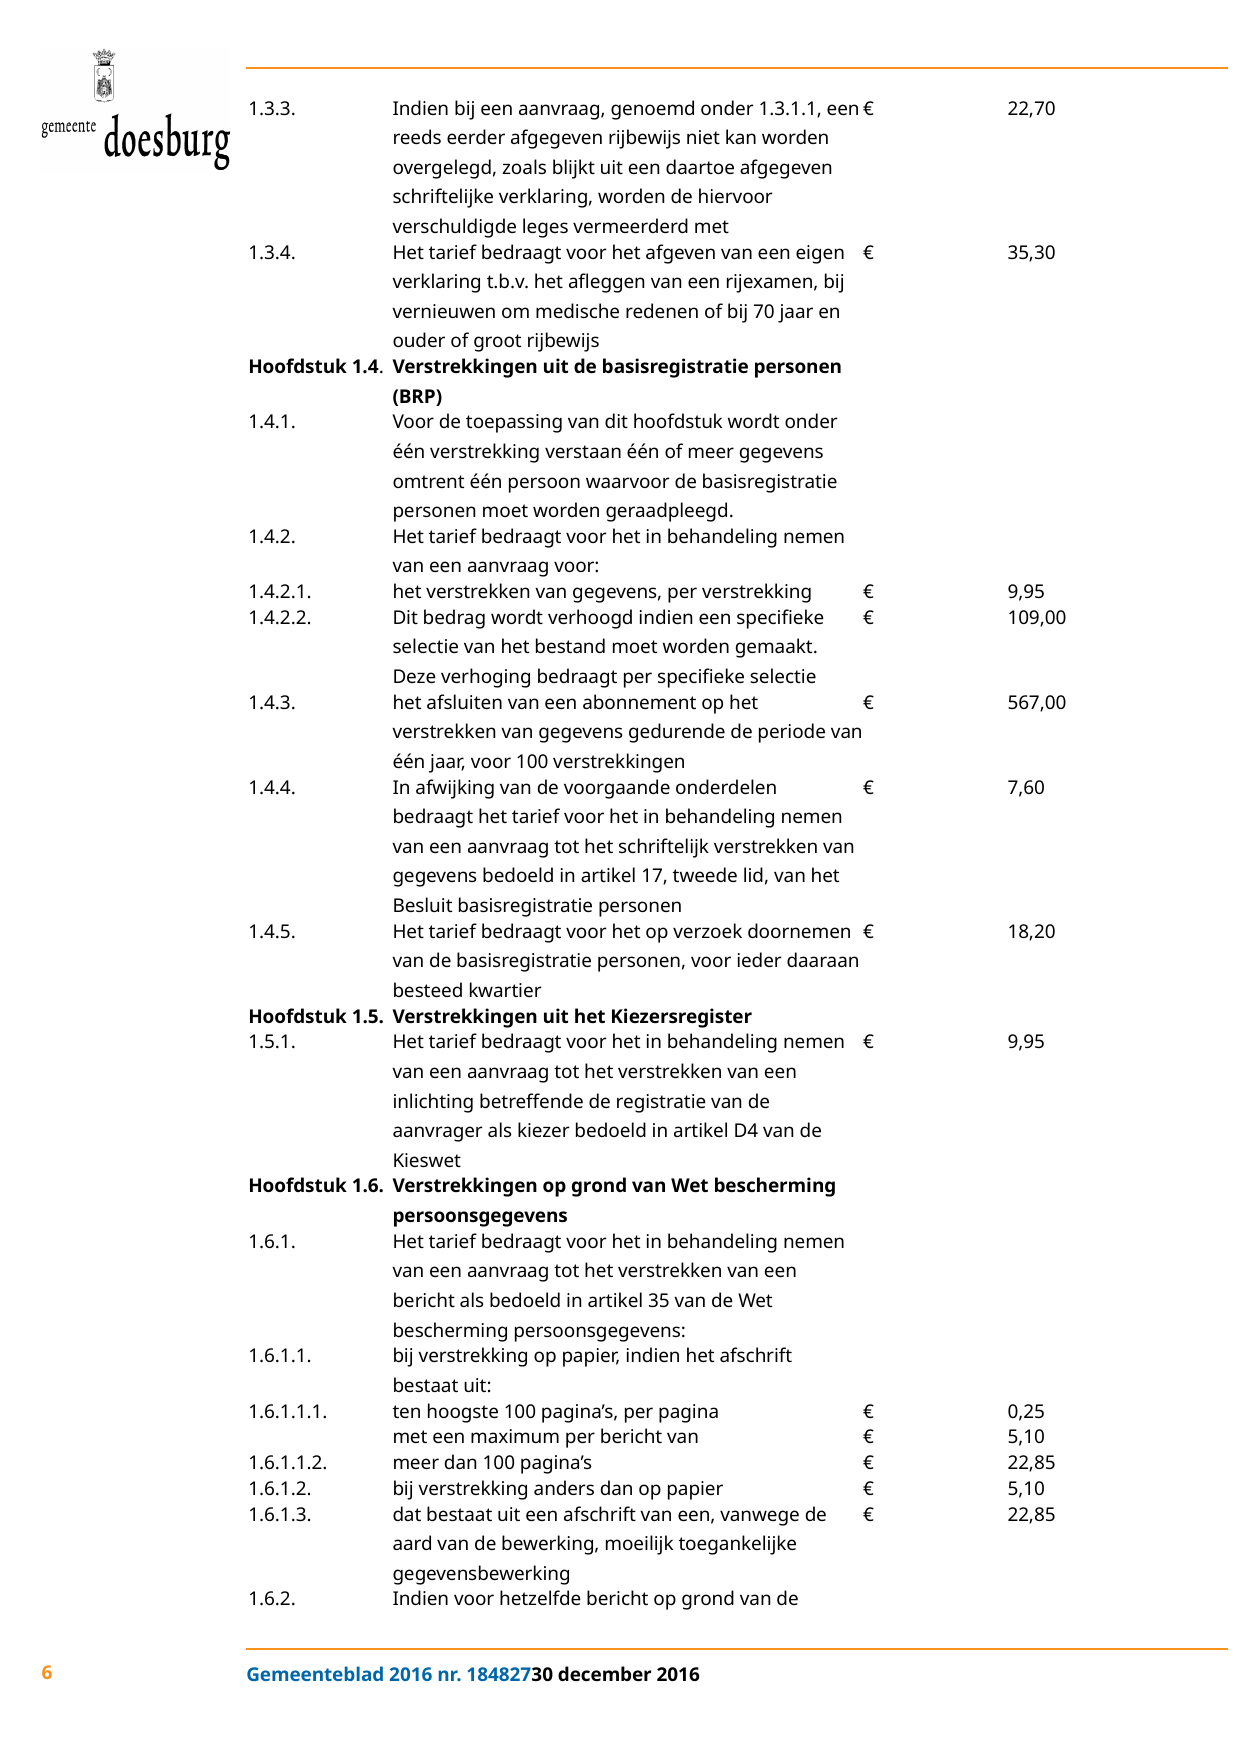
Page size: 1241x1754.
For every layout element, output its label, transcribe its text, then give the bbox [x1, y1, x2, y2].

table_cell € [863, 604, 1007, 689]
table_cell 1.3.4. [248, 239, 392, 353]
table_cell 1.4.1. [248, 409, 392, 523]
table_cell [1007, 409, 1152, 523]
table_cell Verstrekkingen uit het Kiezersregister [392, 1003, 863, 1029]
table_cell 567,00 [1007, 689, 1152, 774]
table_cell € [863, 689, 1007, 774]
table_cell € [863, 1475, 1007, 1501]
table_cell Voor de toepassing van dit hoofdstuk wordt onder één verstrekking verstaan één of meer gegevens omtrent één persoon waarvoor de basisregistratie personen moet worden geraadpleegd. [392, 409, 863, 523]
table_cell [863, 409, 1007, 523]
table_cell dat bestaat uit een afschrift van een, vanwege de aard van de bewerking, moeilijk toegankelijke gegevensbewerking [392, 1501, 863, 1586]
table_cell meer dan 100 pagina’s [392, 1449, 863, 1475]
table_cell [1007, 1173, 1152, 1228]
table_cell [1007, 353, 1152, 409]
table_cell Hoofdstuk 1.6. [248, 1173, 392, 1228]
table_cell 1.6.1.2. [248, 1475, 392, 1501]
table_cell € [863, 1424, 1007, 1449]
table_cell [1007, 1003, 1152, 1029]
table_cell Indien voor hetzelfde bericht op grond van de [392, 1586, 863, 1611]
table_cell [863, 1173, 1007, 1228]
table_cell 1.4.2.2. [248, 604, 392, 689]
table_cell 5,10 [1007, 1475, 1152, 1501]
table_cell € [863, 1029, 1007, 1173]
table_cell 109,00 [1007, 604, 1152, 689]
table_cell [863, 1228, 1007, 1342]
table_cell 1.4.2.1. [248, 579, 392, 604]
table_cell het afsluiten van een abonnement op het verstrekken van gegevens gedurende de periode van één jaar, voor 100 verstrekkingen [392, 689, 863, 774]
table_cell 22,85 [1007, 1449, 1152, 1475]
table_cell € [863, 1501, 1007, 1586]
table_cell 1.4.5. [248, 918, 392, 1003]
table_cell 1.4.3. [248, 689, 392, 774]
table_cell met een maximum per bericht van [392, 1424, 863, 1449]
table_cell 1.6.1.1. [248, 1343, 392, 1398]
table_cell 7,60 [1007, 774, 1152, 918]
table_cell [1007, 523, 1152, 578]
table_cell In afwijking van de voorgaande onderdelen bedraagt het tarief voor het in behandeling nemen van een aanvraag tot het schriftelijk verstrekken van gegevens bedoeld in artikel 17, tweede lid, van het Besluit basisregistratie personen [392, 774, 863, 918]
table_cell Verstrekkingen uit de basisregistratie personen (BRP) [392, 353, 863, 409]
table_cell 1.4.2. [248, 523, 392, 578]
picture [41, 47, 231, 172]
table_cell [863, 1343, 1007, 1398]
table_cell Het tarief bedraagt voor het in behandeling nemen van een aanvraag voor: [392, 523, 863, 578]
table_cell [863, 353, 1007, 409]
table_cell 18,20 [1007, 918, 1152, 1003]
table_cell Hoofdstuk 1.4. [248, 353, 392, 409]
table_cell 22,70 [1007, 95, 1152, 239]
table_cell 9,95 [1007, 579, 1152, 604]
table_cell 9,95 [1007, 1029, 1152, 1173]
table_cell ten hoogste 100 pagina’s, per pagina [392, 1398, 863, 1423]
table_cell 1.3.3. [248, 95, 392, 239]
table_cell € [863, 239, 1007, 353]
table_cell 0,25 [1007, 1398, 1152, 1423]
table_cell 1.5.1. [248, 1029, 392, 1173]
table_cell [1007, 1586, 1152, 1611]
table_cell 5,10 [1007, 1424, 1152, 1449]
table_cell bij verstrekking anders dan op papier [392, 1475, 863, 1501]
table_cell € [863, 95, 1007, 239]
table_cell Het tarief bedraagt voor het in behandeling nemen van een aanvraag tot het verstrekken van een inlichting betreffende de registratie van de aanvrager als kiezer bedoeld in artikel D4 van de Kieswet [392, 1029, 863, 1173]
table_cell € [863, 579, 1007, 604]
table_cell Het tarief bedraagt voor het afgeven van een eigen verklaring t.b.v. het afleggen van een rijexamen, bij vernieuwen om medische redenen of bij 70 jaar en ouder of groot rijbewijs [392, 239, 863, 353]
table_cell 1.6.1. [248, 1228, 392, 1342]
table_cell 22,85 [1007, 1501, 1152, 1586]
table_cell het verstrekken van gegevens, per verstrekking [392, 579, 863, 604]
table_cell [863, 1003, 1007, 1029]
table_cell [248, 1424, 392, 1449]
table_cell Hoofdstuk 1.5. [248, 1003, 392, 1029]
table_cell [863, 1586, 1007, 1611]
table_cell Verstrekkingen op grond van Wet bescherming persoonsgegevens [392, 1173, 863, 1228]
table_cell 1.6.1.1.2. [248, 1449, 392, 1475]
table_cell 35,30 [1007, 239, 1152, 353]
table_cell [1007, 1228, 1152, 1342]
table_cell Indien bij een aanvraag, genoemd onder 1.3.1.1, een reeds eerder afgegeven rijbewijs niet kan worden overgelegd, zoals blijkt uit een daartoe afgegeven schriftelijke verklaring, worden de hiervoor verschuldigde leges vermeerderd met [392, 95, 863, 239]
table_cell € [863, 1398, 1007, 1423]
table_cell [1007, 1343, 1152, 1398]
table_cell 1.6.1.1.1. [248, 1398, 392, 1423]
table_cell [863, 523, 1007, 578]
table_cell Het tarief bedraagt voor het op verzoek doornemen van de basisregistratie personen, voor ieder daaraan besteed kwartier [392, 918, 863, 1003]
table_cell € [863, 774, 1007, 918]
table_cell € [863, 1449, 1007, 1475]
table_cell € [863, 918, 1007, 1003]
table_cell Het tarief bedraagt voor het in behandeling nemen van een aanvraag tot het verstrekken van een bericht als bedoeld in artikel 35 van de Wet bescherming persoonsgegevens: [392, 1228, 863, 1342]
table_cell 1.4.4. [248, 774, 392, 918]
table_cell bij verstrekking op papier, indien het afschrift bestaat uit: [392, 1343, 863, 1398]
table_cell 1.6.2. [248, 1586, 392, 1611]
table_cell Dit bedrag wordt verhoogd indien een specifieke selectie van het bestand moet worden gemaakt. Deze verhoging bedraagt per specifieke selectie [392, 604, 863, 689]
table_cell 1.6.1.3. [248, 1501, 392, 1586]
